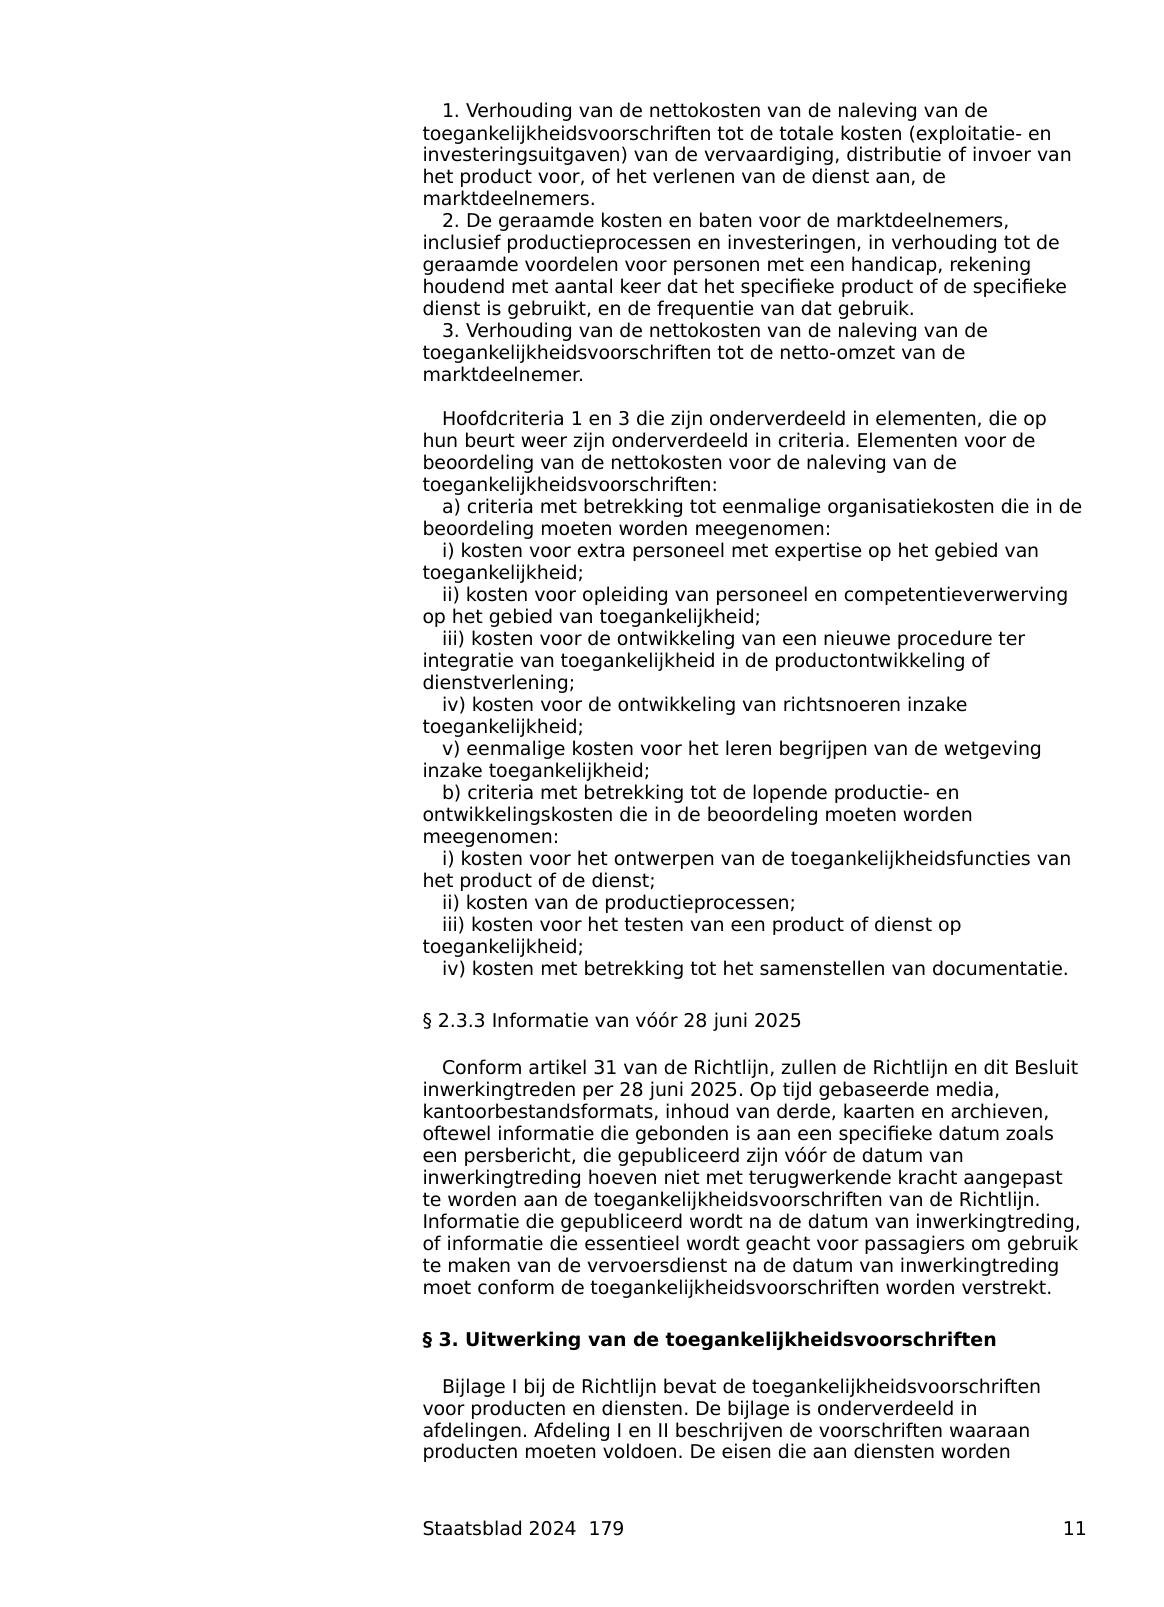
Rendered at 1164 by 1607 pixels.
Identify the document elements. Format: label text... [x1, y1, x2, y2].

subtitle § 2.3.3 Informatie van vóór 28 juni 2025 [422, 1010, 1087, 1032]
text b) criteria met betrekking tot de lopende productie- en ontwikkelingskosten die in de beoordeling moeten worden meegenomen: [422, 782, 1087, 848]
text Bijlage I bij de Richtlijn bevat de toegankelijkheidsvoorschriften voor producten en diensten. De bijlage is onderverdeeld in afdelingen. Afdeling I en II beschrijven de voorschriften waaraan producten moeten voldoen. De eisen die aan diensten worden [422, 1376, 1087, 1463]
text a) criteria met betrekking tot eenmalige organisatiekosten die in de beoordeling moeten worden meegenomen: [422, 496, 1087, 540]
text iii) kosten voor de ontwikkeling van een nieuwe procedure ter integratie van toegankelijkheid in de productontwikkeling of dienstverlening; [422, 628, 1087, 694]
subtitle § 3. Uitwerking van de toegankelijkheidsvoorschriften [422, 1328, 1087, 1351]
text 2. De geraamde kosten en baten voor de marktdeelnemers, inclusief productieprocessen en investeringen, in verhouding tot de geraamde voordelen voor personen met een handicap, rekening houdend met aantal keer dat het specifieke product of de specifieke dienst is gebruikt, en de frequentie van dat gebruik. [422, 210, 1087, 320]
text 1. Verhouding van de nettokosten van de naleving van de toegankelijkheidsvoorschriften tot de totale kosten (exploitatie- en investeringsuitgaven) van de vervaardiging, distributie of invoer van het product voor, of het verlenen van de dienst aan, de marktdeelnemers. [422, 100, 1087, 210]
text Hoofdcriteria 1 en 3 die zijn onderverdeeld in elementen, die op hun beurt weer zijn onderverdeeld in criteria. Elementen voor de beoordeling van de nettokosten voor de naleving van de toegankelijkheidsvoorschriften: [422, 408, 1087, 496]
text iii) kosten voor het testen van een product of dienst op toegankelijkheid; [422, 914, 1087, 958]
text v) eenmalige kosten voor het leren begrijpen van de wetgeving inzake toegankelijkheid; [422, 738, 1087, 782]
text iv) kosten met betrekking tot het samenstellen van documentatie. [422, 958, 1087, 980]
text 3. Verhouding van de nettokosten van de naleving van de toegankelijkheidsvoorschriften tot de netto-omzet van de marktdeelnemer. [422, 320, 1087, 386]
text ii) kosten voor opleiding van personeel en competentieverwerving op het gebied van toegankelijkheid; [422, 584, 1087, 628]
text Conform artikel 31 van de Richtlijn, zullen de Richtlijn en dit Besluit inwerkingtreden per 28 juni 2025. Op tijd gebaseerde media, kantoorbestandsformats, inhoud van derde, kaarten en archieven, oftewel informatie die gebonden is aan een specifieke datum zoals een persbericht, die gepubliceerd zijn vóór de datum van inwerkingtreding hoeven niet met terugwerkende kracht aangepast te worden aan de toegankelijkheidsvoorschriften van de Richtlijn. Informatie die gepubliceerd wordt na de datum van inwerkingtreding, of informatie die essentieel wordt geacht voor passagiers om gebruik te maken van de vervoersdienst na de datum van inwerkingtreding moet conform de toegankelijkheidsvoorschriften worden verstrekt. [422, 1057, 1087, 1298]
text iv) kosten voor de ontwikkeling van richtsnoeren inzake toegankelijkheid; [422, 694, 1087, 738]
text i) kosten voor extra personeel met expertise op het gebied van toegankelijkheid; [422, 540, 1087, 584]
text i) kosten voor het ontwerpen van de toegankelijkheidsfuncties van het product of de dienst; [422, 848, 1087, 892]
text ii) kosten van de productieprocessen; [422, 892, 1087, 914]
